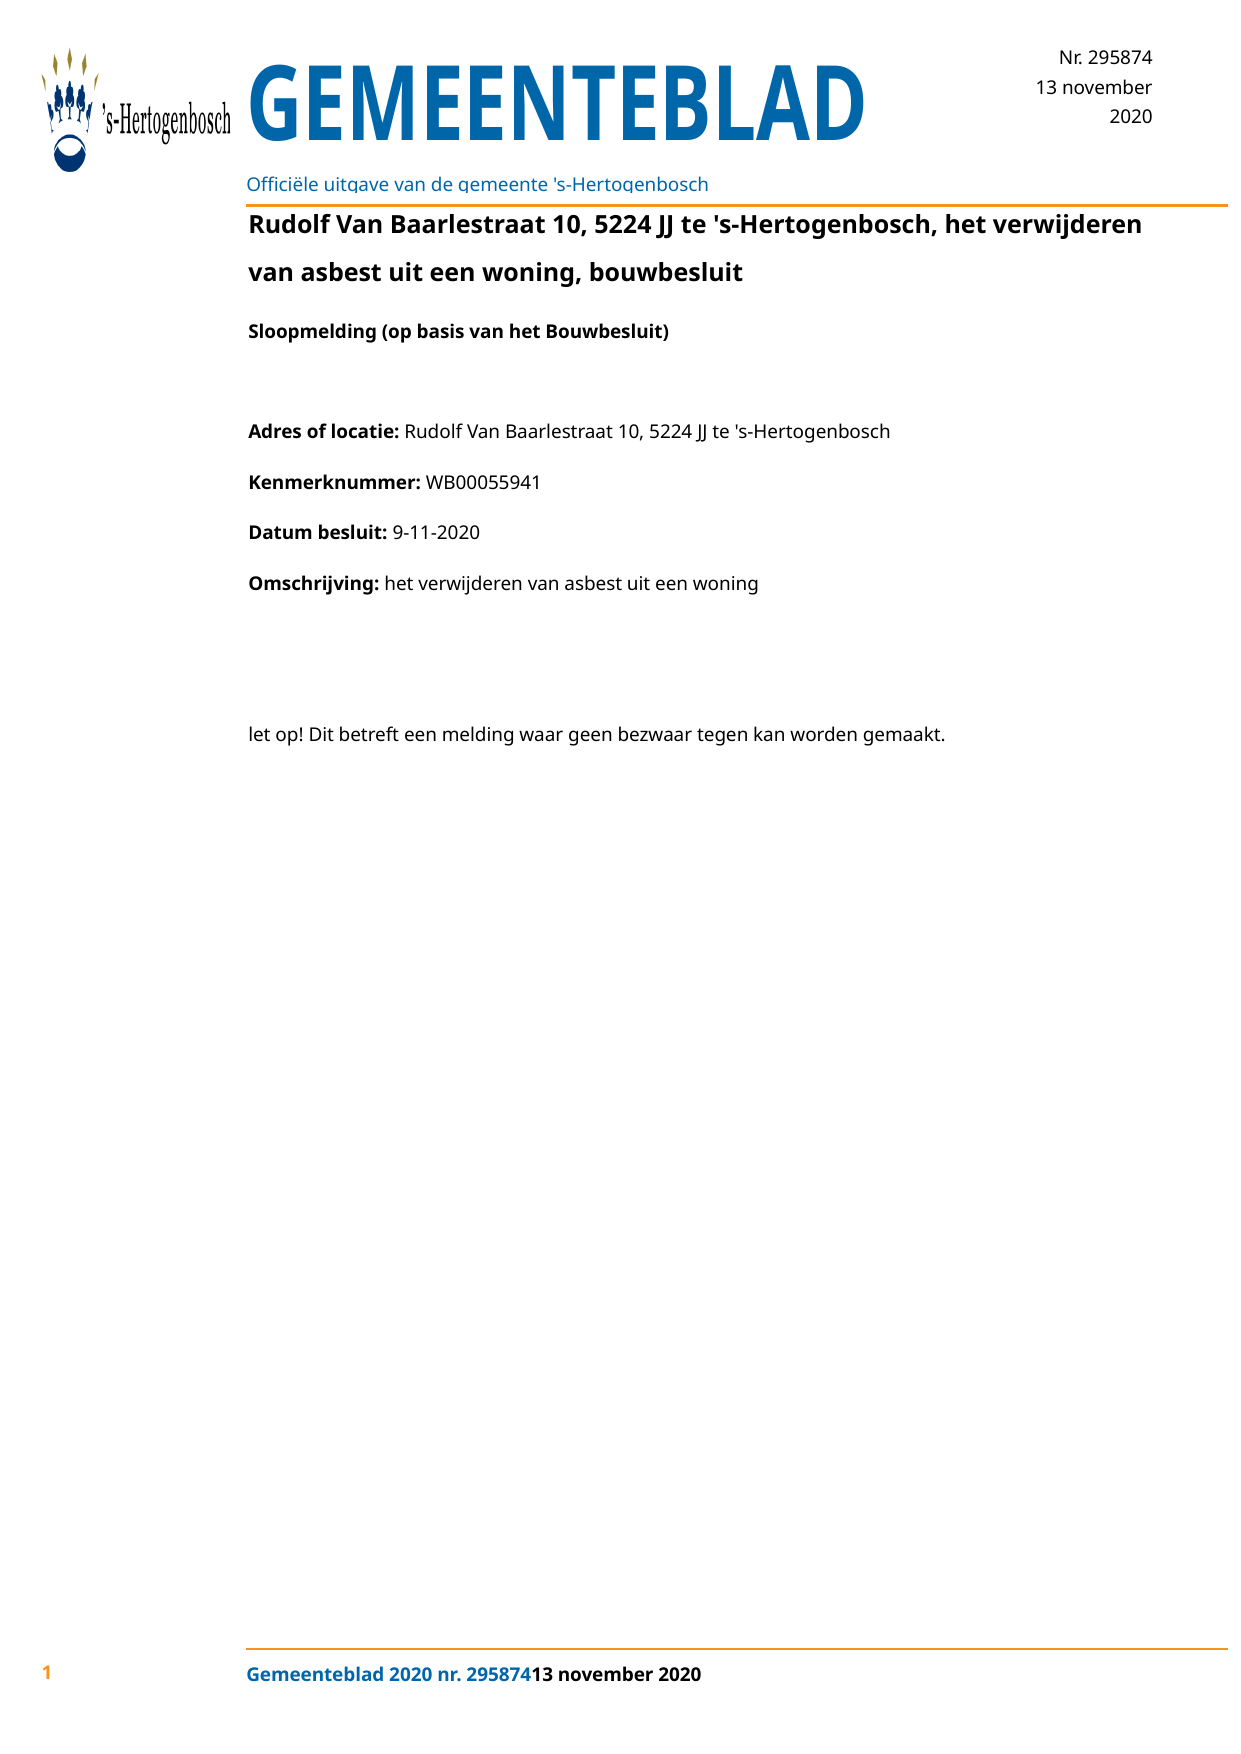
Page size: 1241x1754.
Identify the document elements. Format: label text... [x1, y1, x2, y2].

text Rudolf Van Baarlestraat 10, 5224 JJ te 's-Hertogenbosch, het verwijderen van asbest uit een woning, bouwbesluit [248, 207, 1152, 288]
text Adres of locatie: Rudolf Van Baarlestraat 10, 5224 JJ te 's-Hertogenbosch [248, 419, 1152, 444]
text Datum besluit: 9-11-2020 [248, 519, 1152, 545]
text Kenmerknummer: WB00055941 [248, 469, 1152, 495]
text let op! Dit betreft een melding waar geen bezwaar tegen kan worden gemaakt. [248, 721, 1152, 747]
text Omschrijving: het verwijderen van asbest uit een woning [248, 570, 1152, 596]
text Sloopmelding (op basis van het Bouwbesluit) [248, 318, 1152, 344]
picture [41, 47, 231, 172]
